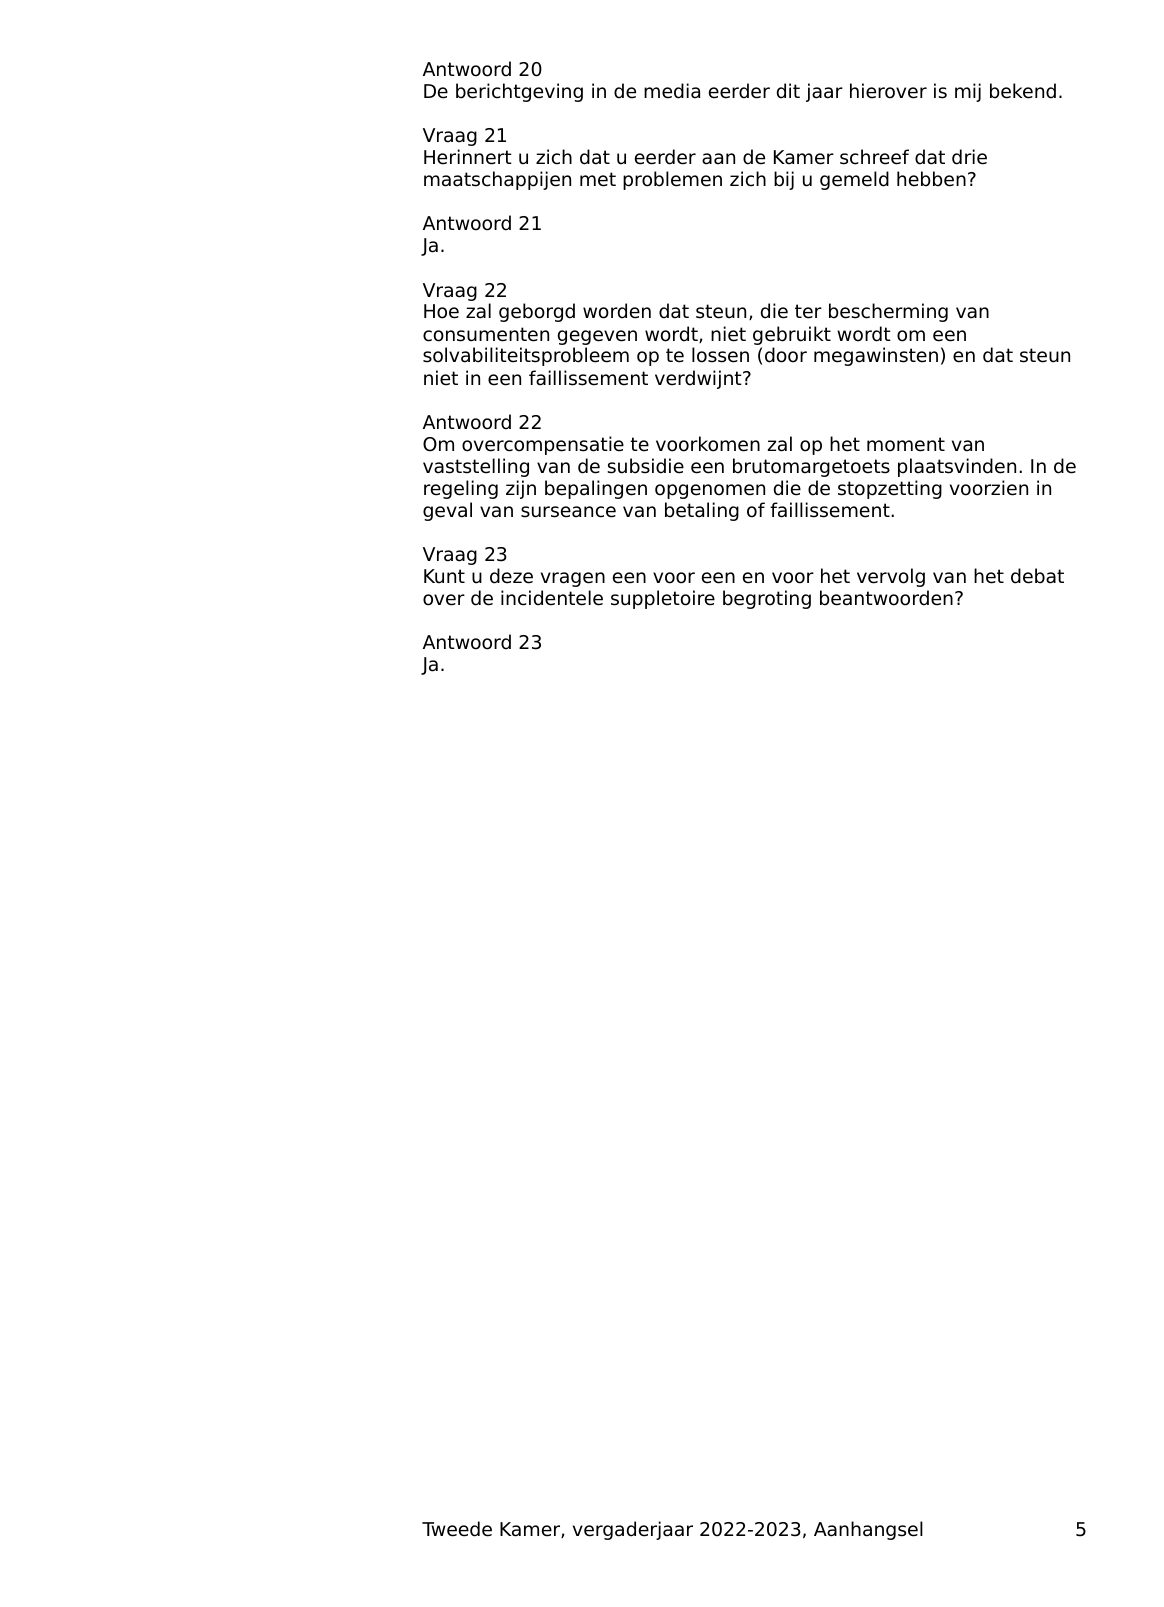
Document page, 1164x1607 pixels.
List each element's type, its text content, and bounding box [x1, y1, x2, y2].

text Antwoord 22 [422, 412, 1087, 433]
text De berichtgeving in de media eerder dit jaar hierover is mij bekend. [422, 81, 1087, 103]
text Ja. [422, 654, 1087, 676]
text Hoe zal geborgd worden dat steun, die ter bescherming van consumenten gegeven wordt, niet gebruikt wordt om een solvabiliteitsprobleem op te lossen (door megawinsten) en dat steun niet in een faillissement verdwijnt? [422, 301, 1087, 389]
text Kunt u deze vragen een voor een en voor het vervolg van het debat over de incidentele suppletoire begroting beantwoorden? [422, 566, 1087, 609]
text Ja. [422, 235, 1087, 257]
text Antwoord 23 [422, 632, 1087, 654]
text Antwoord 20 [422, 59, 1087, 81]
text Vraag 23 [422, 544, 1087, 566]
text Antwoord 21 [422, 213, 1087, 235]
text Om overcompensatie te voorkomen zal op het moment van vaststelling van de subsidie een brutomargetoets plaatsvinden. In de regeling zijn bepalingen opgenomen die de stopzetting voorzien in geval van surseance van betaling of faillissement. [422, 433, 1087, 521]
text Vraag 21 [422, 125, 1087, 147]
text Vraag 22 [422, 279, 1087, 301]
text Herinnert u zich dat u eerder aan de Kamer schreef dat drie maatschappijen met problemen zich bij u gemeld hebben? [422, 147, 1087, 191]
